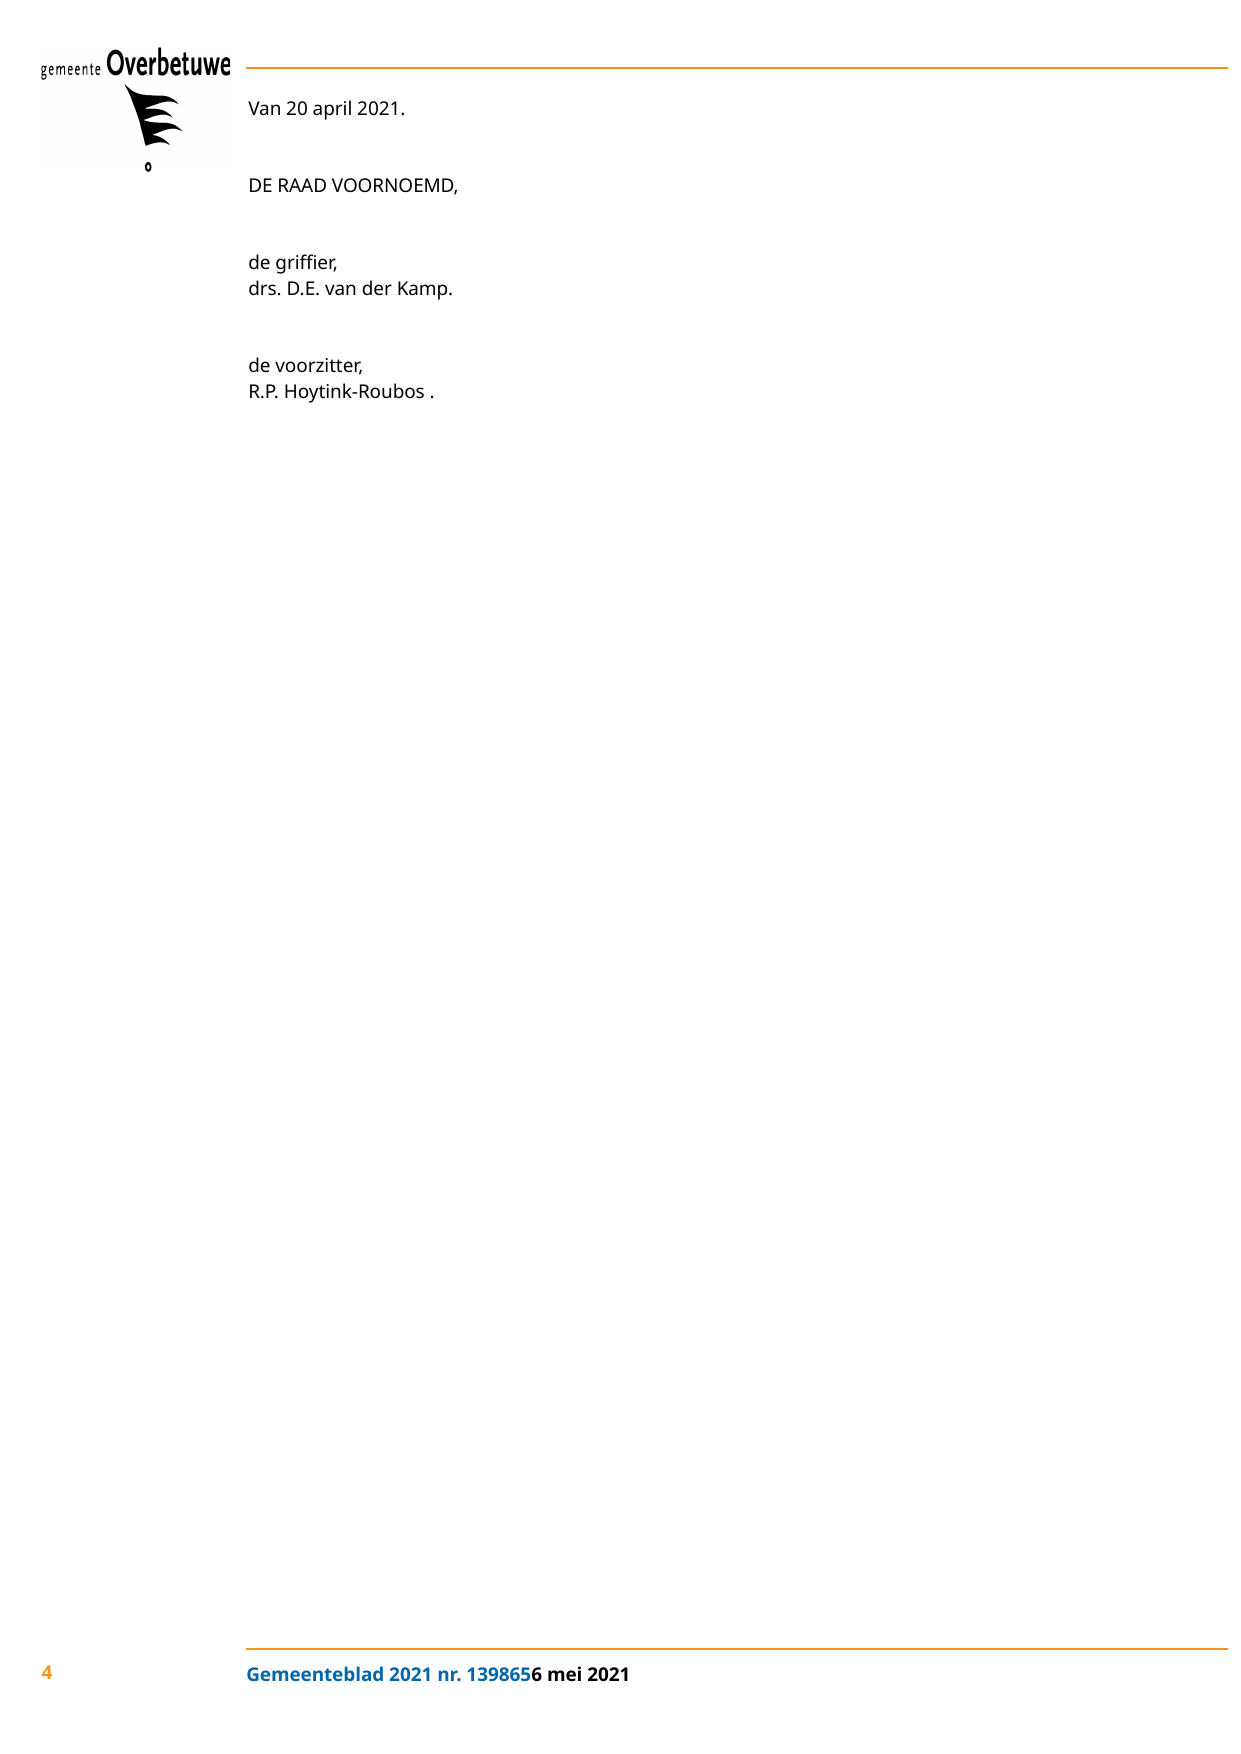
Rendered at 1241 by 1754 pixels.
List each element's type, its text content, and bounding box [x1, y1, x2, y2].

text R.P. Hoytink-Roubos . [248, 378, 1152, 403]
text Van 20 april 2021. [248, 95, 1152, 121]
text DE RAAD VOORNOEMD, [248, 172, 1152, 198]
text de voorzitter, [248, 352, 1152, 378]
picture [41, 47, 231, 172]
text de griffier, [248, 249, 1152, 275]
text drs. D.E. van der Kamp. [248, 275, 1152, 301]
